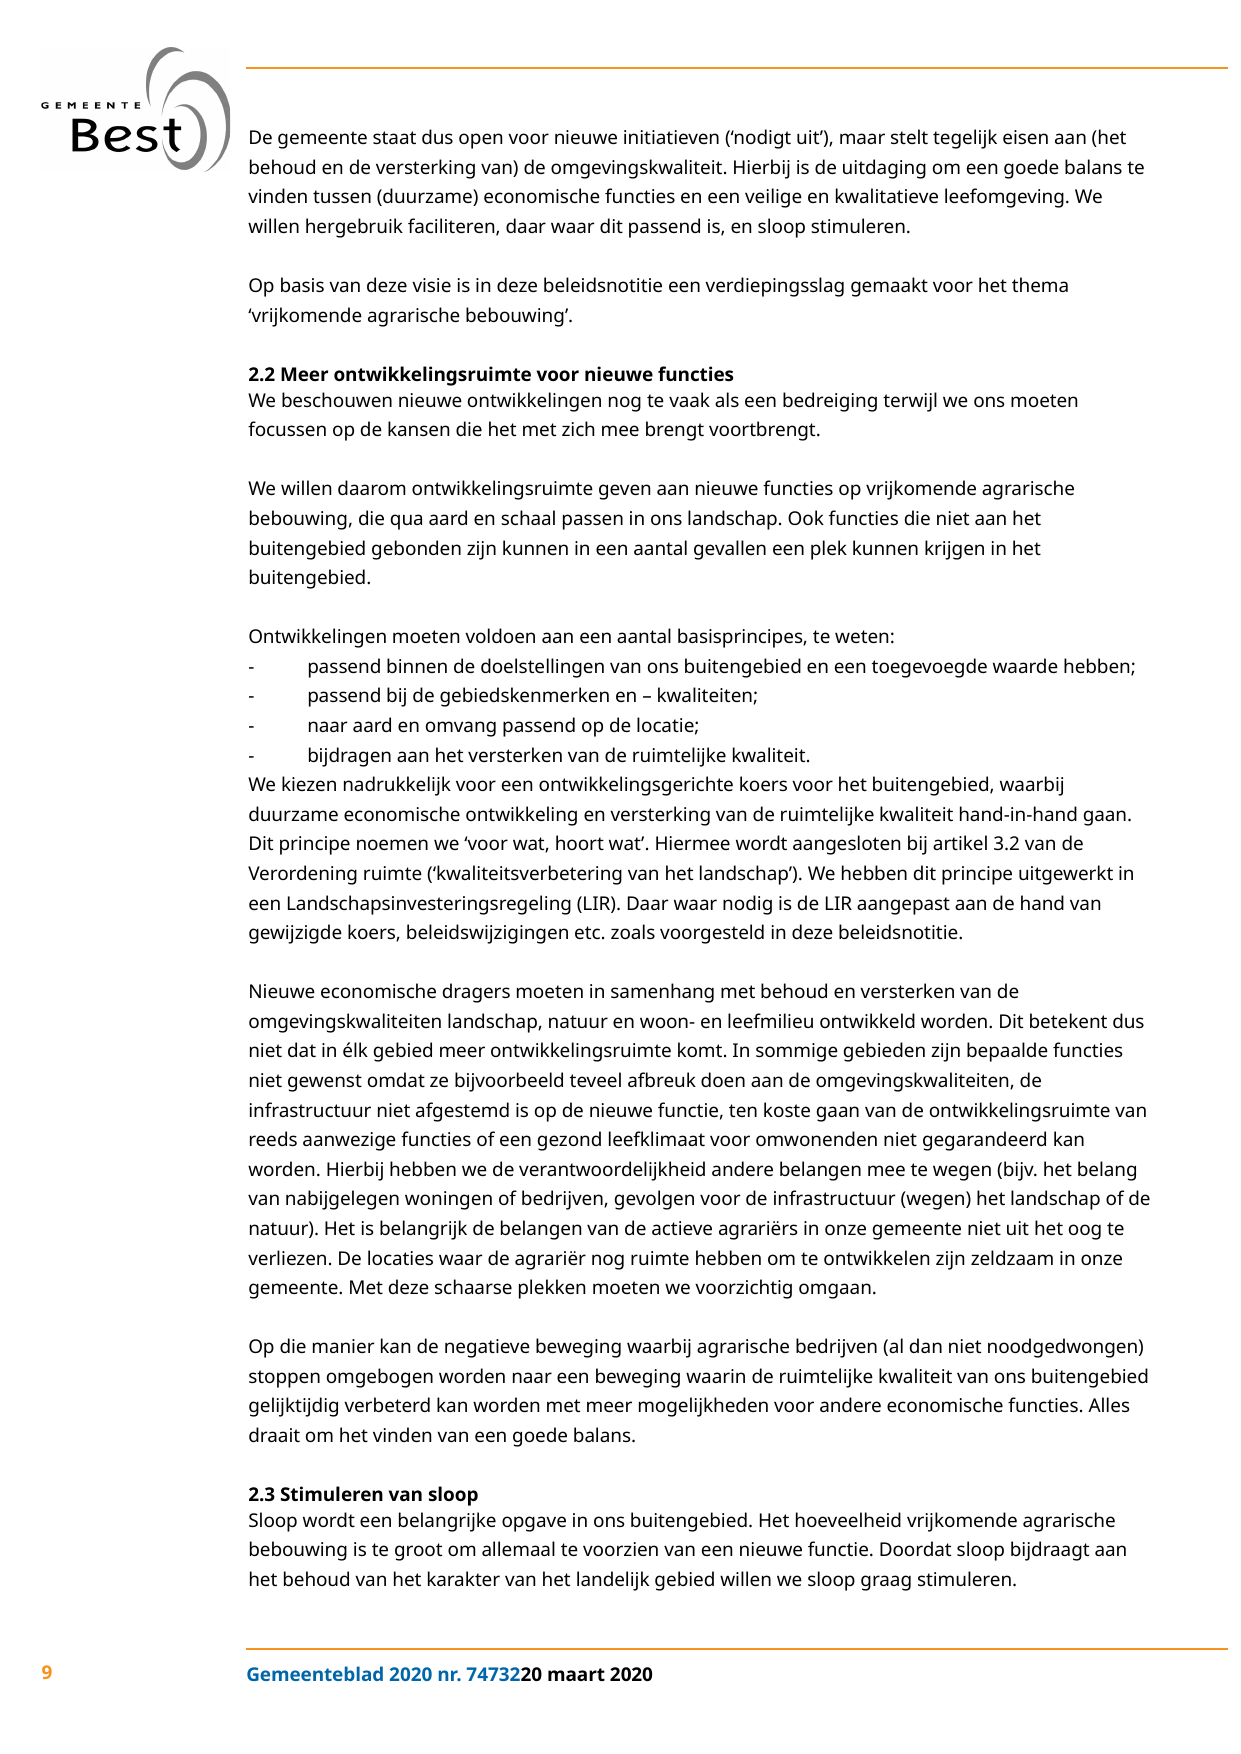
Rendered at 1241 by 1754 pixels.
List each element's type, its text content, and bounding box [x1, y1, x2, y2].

text Ontwikkelingen moeten voldoen aan een aantal basisprincipes, te weten: [248, 623, 1152, 649]
text We beschouwen nieuwe ontwikkelingen nog te vaak als een bedreiging terwijl we ons moeten focussen op de kansen die het met zich mee brengt voortbrengt. [248, 387, 1152, 442]
text Nieuwe economische dragers moeten in samenhang met behoud en versterken van de omgevingskwaliteiten landschap, natuur en woon- en leefmilieu ontwikkeld worden. Dit betekent dus niet dat in élk gebied meer ontwikkelingsruimte komt. In sommige gebieden zijn bepaalde functies niet gewenst omdat ze bijvoorbeeld teveel afbreuk doen aan de omgevingskwaliteiten, de infrastructuur niet afgestemd is op de nieuwe functie, ten koste gaan van de ontwikkelingsruimte van reeds aanwezige functies of een gezond leefklimaat voor omwonenden niet gegarandeerd kan worden. Hierbij hebben we de verantwoordelijkheid andere belangen mee te wegen (bijv. het belang van nabijgelegen woningen of bedrijven, gevolgen voor de infrastructuur (wegen) het landschap of de natuur). Het is belangrijk de belangen van de actieve agrariërs in onze gemeente niet uit het oog te verliezen. De locaties waar de agrariër nog ruimte hebben om te ontwikkelen zijn zeldzaam in onze gemeente. Met deze schaarse plekken moeten we voorzichtig omgaan. [248, 978, 1152, 1300]
text Op die manier kan de negatieve beweging waarbij agrarische bedrijven (al dan niet noodgedwongen) stoppen omgebogen worden naar een beweging waarin de ruimtelijke kwaliteit van ons buitengebied gelijktijdig verbeterd kan worden met meer mogelijkheden voor andere economische functies. Alles draait om het vinden van een goede balans. [248, 1333, 1152, 1448]
text Sloop wordt een belangrijke opgave in ons buitengebied. Het hoeveelheid vrijkomende agrarische bebouwing is te groot om allemaal te voorzien van een nieuwe functie. Doordat sloop bijdraagt aan het behoud van het karakter van het landelijk gebied willen we sloop graag stimuleren. [248, 1507, 1152, 1592]
picture [41, 47, 231, 172]
list naar aard en omvang passend op de locatie; [248, 712, 1152, 738]
text 2.2 Meer ontwikkelingsruimte voor nieuwe functies [248, 361, 1152, 387]
text We willen daarom ontwikkelingsruimte geven aan nieuwe functies op vrijkomende agrarische bebouwing, die qua aard en schaal passen in ons landschap. Ook functies die niet aan het buitengebied gebonden zijn kunnen in een aantal gevallen een plek kunnen krijgen in het buitengebied. [248, 476, 1152, 590]
list bijdragen aan het versterken van de ruimtelijke kwaliteit. [248, 742, 1152, 767]
text Op basis van deze visie is in deze beleidsnotitie een verdiepingsslag gemaakt voor het thema ‘vrijkomende agrarische bebouwing’. [248, 272, 1152, 328]
list passend bij de gebiedskenmerken en – kwaliteiten; [248, 683, 1152, 708]
list passend binnen de doelstellingen van ons buitengebied en een toegevoegde waarde hebben; [248, 653, 1152, 679]
text De gemeente staat dus open voor nieuwe initiatieven (‘nodigt uit’), maar stelt tegelijk eisen aan (het behoud en de versterking van) de omgevingskwaliteit. Hierbij is de uitdaging om een goede balans te vinden tussen (duurzame) economische functies en een veilige en kwalitatieve leefomgeving. We willen hergebruik faciliteren, daar waar dit passend is, en sloop stimuleren. [248, 124, 1152, 239]
text We kiezen nadrukkelijk voor een ontwikkelingsgerichte koers voor het buitengebied, waarbij duurzame economische ontwikkeling en versterking van de ruimtelijke kwaliteit hand-in-hand gaan. Dit principe noemen we ‘voor wat, hoort wat’. Hiermee wordt aangesloten bij artikel 3.2 van de Verordening ruimte (‘kwaliteitsverbetering van het landschap’). We hebben dit principe uitgewerkt in een Landschapsinvesteringsregeling (LIR). Daar waar nodig is de LIR aangepast aan de hand van gewijzigde koers, beleidswijzigingen etc. zoals voorgesteld in deze beleidsnotitie. [248, 771, 1152, 945]
text 2.3 Stimuleren van sloop [248, 1481, 1152, 1507]
